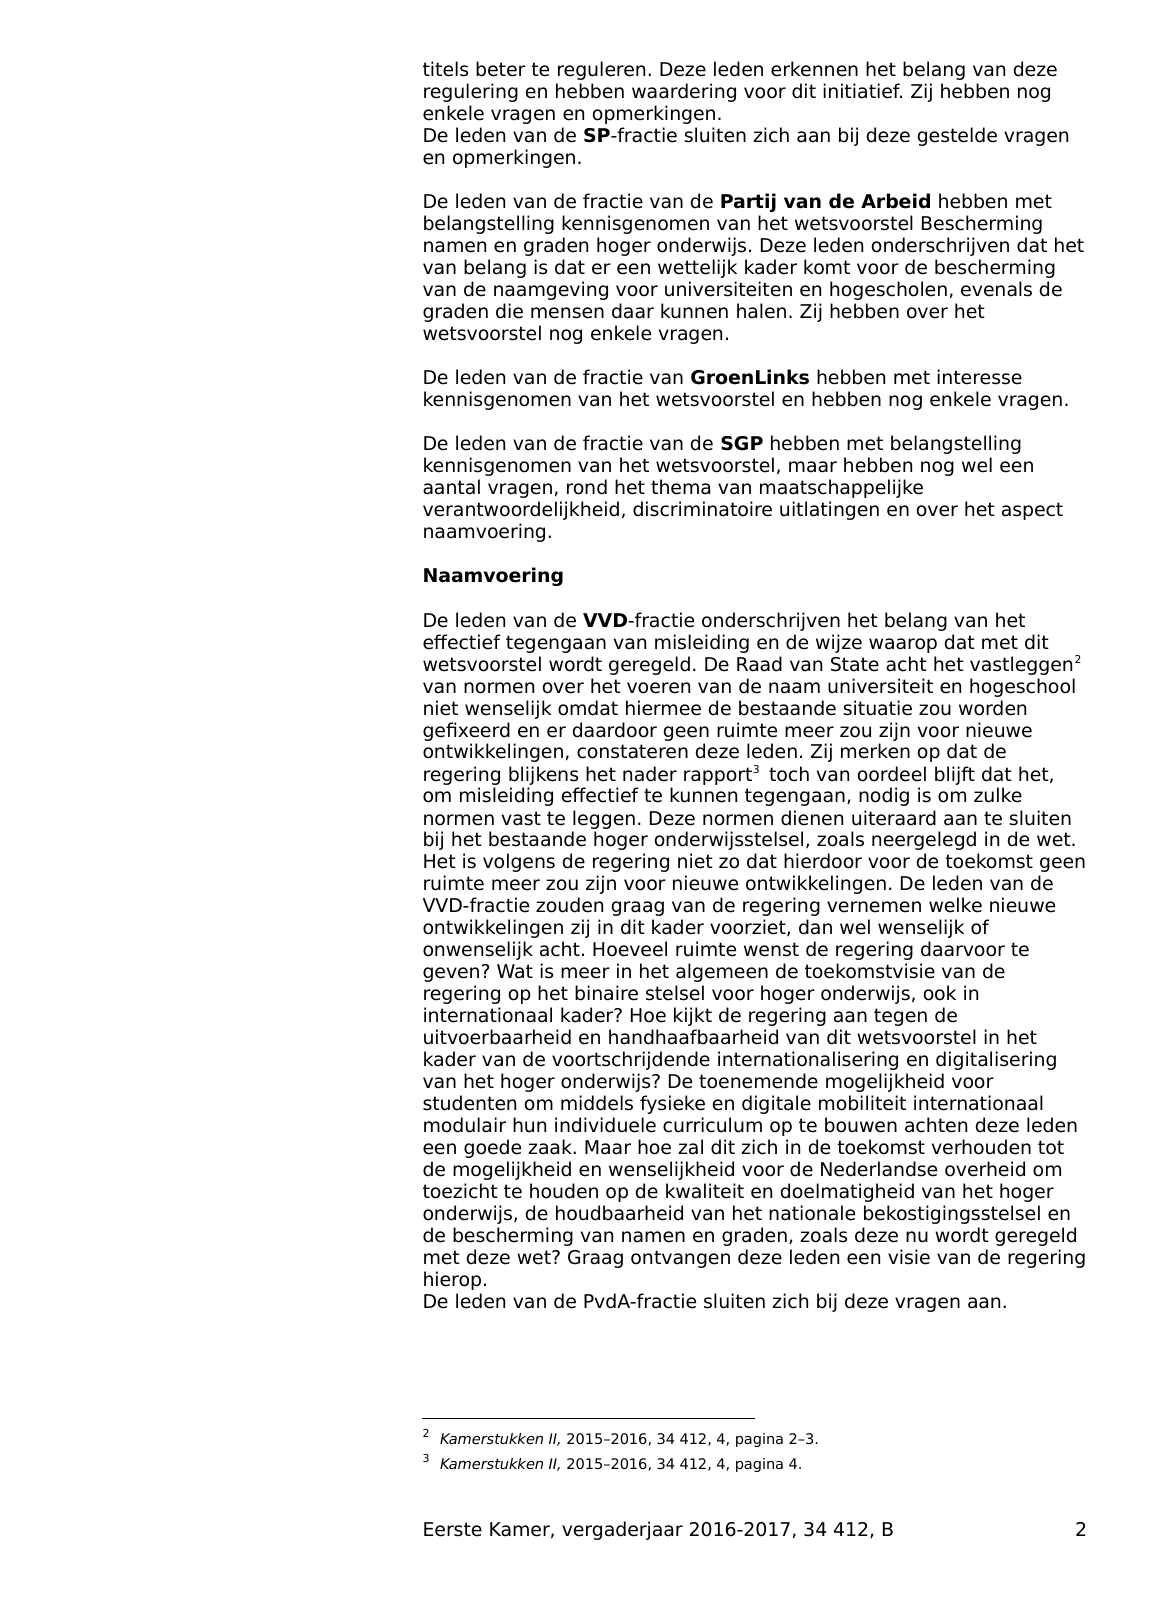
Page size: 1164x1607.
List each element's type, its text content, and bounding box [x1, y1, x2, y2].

text De leden van de VVD-fractie onderschrijven het belang van het effectief tegengaan van misleiding en de wijze waarop dat met dit wetsvoorstel wordt geregeld. De Raad van State acht het vastleggen van normen over het voeren van de naam universiteit en hogeschool niet wenselijk omdat hiermee de bestaande situatie zou worden gefixeerd en er daardoor geen ruimte meer zou zijn voor nieuwe ontwikkelingen, constateren deze leden. Zij merken op dat de regering blijkens het nader rapport toch van oordeel blijft dat het, om misleiding effectief te kunnen tegengaan, nodig is om zulke normen vast te leggen. Deze normen dienen uiteraard aan te sluiten bij het bestaande hoger onderwijsstelsel, zoals neergelegd in de wet. Het is volgens de regering niet zo dat hierdoor voor de toekomst geen ruimte meer zou zijn voor nieuwe ontwikkelingen. De leden van de VVD-fractie zouden graag van de regering vernemen welke nieuwe ontwikkelingen zij in dit kader voorziet, dan wel wenselijk of onwenselijk acht. Hoeveel ruimte wenst de regering daarvoor te geven? Wat is meer in het algemeen de toekomstvisie van de regering op het binaire stelsel voor hoger onderwijs, ook in internationaal kader? Hoe kijkt de regering aan tegen de uitvoerbaarheid en handhaafbaarheid van dit wetsvoorstel in het kader van de voortschrijdende internationalisering en digitalisering van het hoger onderwijs? De toenemende mogelijkheid voor studenten om middels fysieke en digitale mobiliteit internationaal modulair hun individuele curriculum op te bouwen achten deze leden een goede zaak. Maar hoe zal dit zich in de toekomst verhouden tot de mogelijkheid en wenselijkheid voor de Nederlandse overheid om toezicht te houden op de kwaliteit en doelmatigheid van het hoger onderwijs, de houdbaarheid van het nationale bekostigingsstelsel en de bescherming van namen en graden, zoals deze nu wordt geregeld met deze wet? Graag ontvangen deze leden een visie van de regering hierop. [422, 609, 1087, 1291]
text De leden van de fractie van GroenLinks hebben met interesse kennisgenomen van het wetsvoorstel en hebben nog enkele vragen. [422, 367, 1087, 411]
text De leden van de fractie van de Partij van de Arbeid hebben met belangstelling kennisgenomen van het wetsvoorstel Bescherming namen en graden hoger onderwijs. Deze leden onderschrijven dat het van belang is dat er een wettelijk kader komt voor de bescherming van de naamgeving voor universiteiten en hogescholen, evenals de graden die mensen daar kunnen halen. Zij hebben over het wetsvoorstel nog enkele vragen. [422, 191, 1087, 345]
text titels beter te reguleren. Deze leden erkennen het belang van deze regulering en hebben waardering voor dit initiatief. Zij hebben nog enkele vragen en opmerkingen. [422, 59, 1087, 125]
text Kamerstukken II, 2015–2016, 34 412, 4, pagina 2–3. [422, 1427, 1087, 1449]
text Kamerstukken II, 2015–2016, 34 412, 4, pagina 4. [422, 1452, 1087, 1474]
text De leden van de fractie van de SGP hebben met belangstelling kennisgenomen van het wetsvoorstel, maar hebben nog wel een aantal vragen, rond het thema van maatschappelijke verantwoordelijkheid, discriminatoire uitlatingen en over het aspect naamvoering. [422, 433, 1087, 543]
text De leden van de SP-fractie sluiten zich aan bij deze gestelde vragen en opmerkingen. [422, 125, 1087, 169]
subtitle Naamvoering [422, 565, 1087, 587]
text De leden van de PvdA-fractie sluiten zich bij deze vragen aan. [422, 1291, 1087, 1313]
